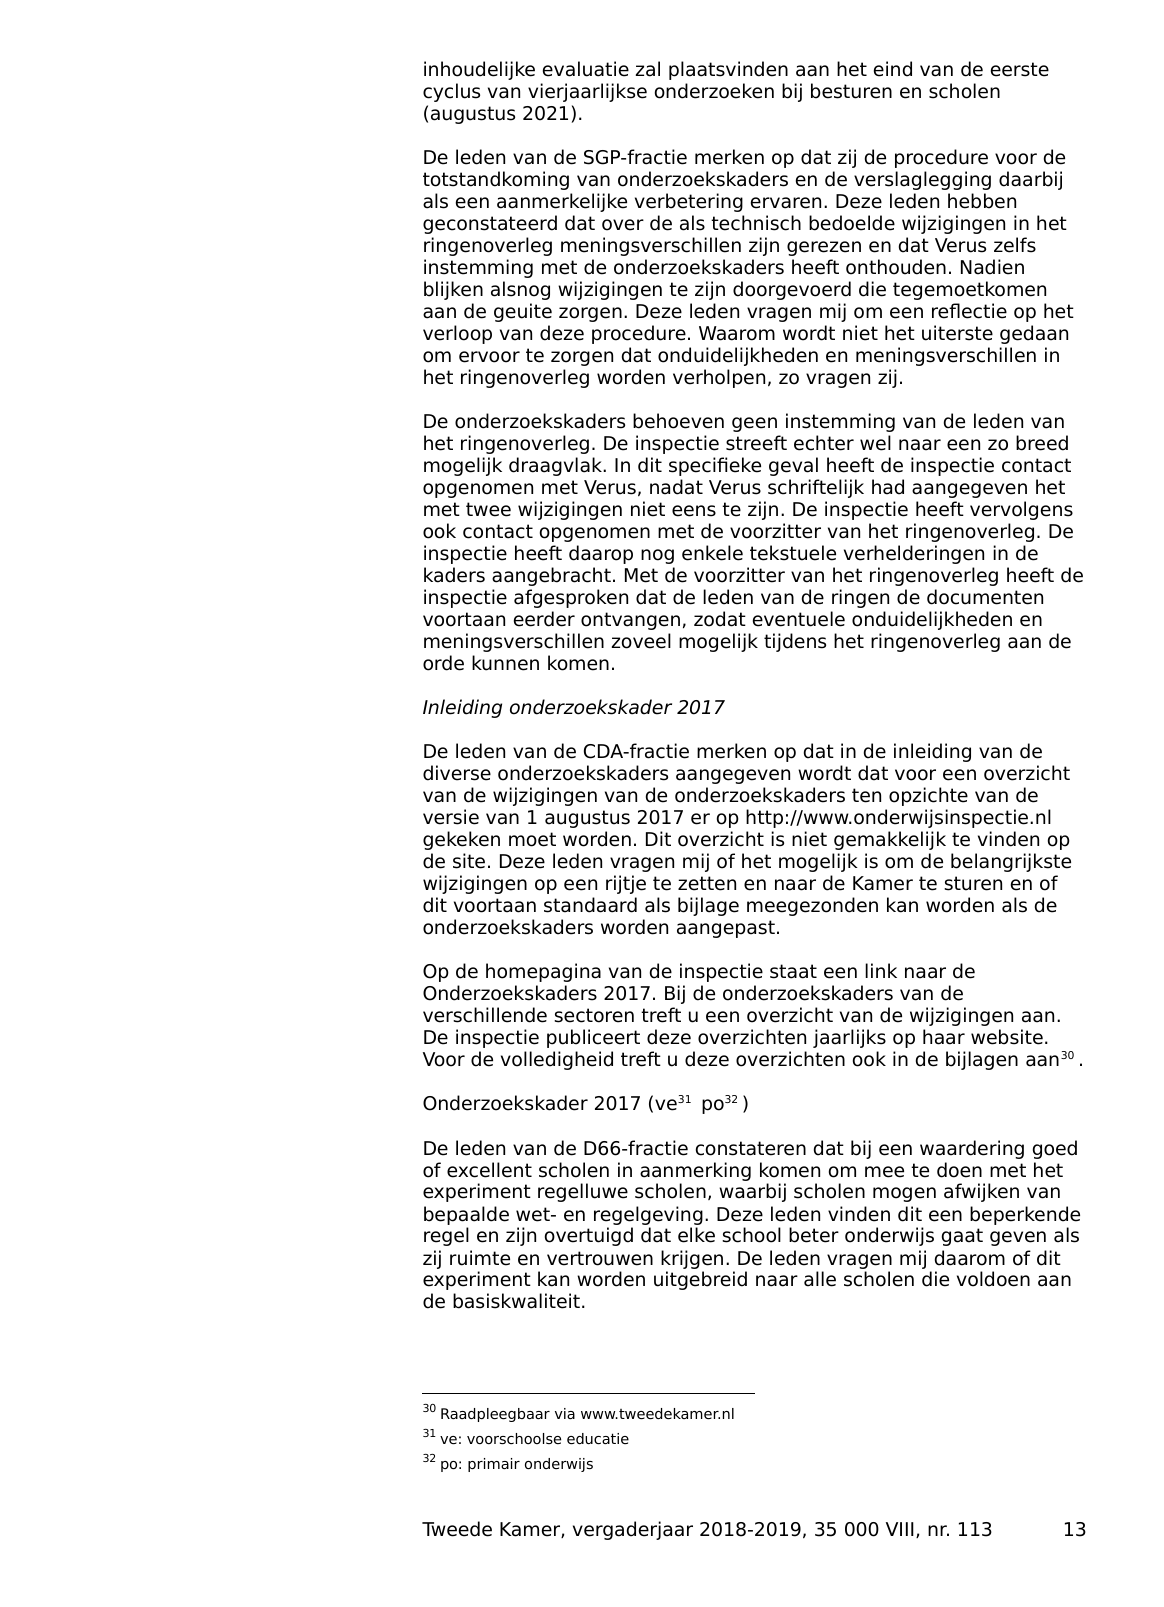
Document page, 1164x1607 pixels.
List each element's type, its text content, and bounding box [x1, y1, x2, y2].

text po: primair onderwijs [422, 1452, 1087, 1474]
text De onderzoekskaders behoeven geen instemming van de leden van het ringenoverleg. De inspectie streeft echter wel naar een zo breed mogelijk draagvlak. In dit specifieke geval heeft de inspectie contact opgenomen met Verus, nadat Verus schriftelijk had aangegeven het met twee wijzigingen niet eens te zijn. De inspectie heeft vervolgens ook contact opgenomen met de voorzitter van het ringenoverleg. De inspectie heeft daarop nog enkele tekstuele verhelderingen in de kaders aangebracht. Met de voorzitter van het ringenoverleg heeft de inspectie afgesproken dat de leden van de ringen de documenten voortaan eerder ontvangen, zodat eventuele onduidelijkheden en meningsverschillen zoveel mogelijk tijdens het ringenoverleg aan de orde kunnen komen. [422, 411, 1087, 675]
text Raadpleegbaar via www.tweedekamer.nl [422, 1402, 1087, 1424]
text inhoudelijke evaluatie zal plaatsvinden aan het eind van de eerste cyclus van vierjaarlijkse onderzoeken bij besturen en scholen (augustus 2021). [422, 59, 1087, 125]
text De leden van de CDA-fractie merken op dat in de inleiding van de diverse onderzoekskaders aangegeven wordt dat voor een overzicht van de wijzigingen van de onderzoekskaders ten opzichte van de versie van 1 augustus 2017 er op http://www.onderwijsinspectie.nl gekeken moet worden. Dit overzicht is niet gemakkelijk te vinden op de site. Deze leden vragen mij of het mogelijk is om de belangrijkste wijzigingen op een rijtje te zetten en naar de Kamer te sturen en of dit voortaan standaard als bijlage meegezonden kan worden als de onderzoekskaders worden aangepast. [422, 741, 1087, 939]
subtitle Inleiding onderzoekskader 2017 [422, 697, 1087, 719]
text De leden van de D66-fractie constateren dat bij een waardering goed of excellent scholen in aanmerking komen om mee te doen met het experiment regelluwe scholen, waarbij scholen mogen afwijken van bepaalde wet- en regelgeving. Deze leden vinden dit een beperkende regel en zijn overtuigd dat elke school beter onderwijs gaat geven als zij ruimte en vertrouwen krijgen. De leden vragen mij daarom of dit experiment kan worden uitgebreid naar alle scholen die voldoen aan de basiskwaliteit. [422, 1137, 1087, 1313]
text ve: voorschoolse educatie [422, 1427, 1087, 1449]
text Op de homepagina van de inspectie staat een link naar de Onderzoekskaders 2017. Bij de onderzoekskaders van de verschillende sectoren treft u een overzicht van de wijzigingen aan. De inspectie publiceert deze overzichten jaarlijks op haar website. Voor de volledigheid treft u deze overzichten ook in de bijlagen aan. [422, 961, 1087, 1071]
text De leden van de SGP-fractie merken op dat zij de procedure voor de totstandkoming van onderzoekskaders en de verslaglegging daarbij als een aanmerkelijke verbetering ervaren. Deze leden hebben geconstateerd dat over de als technisch bedoelde wijzigingen in het ringenoverleg meningsverschillen zijn gerezen en dat Verus zelfs instemming met de onderzoekskaders heeft onthouden. Nadien blijken alsnog wijzigingen te zijn doorgevoerd die tegemoetkomen aan de geuite zorgen. Deze leden vragen mij om een reflectie op het verloop van deze procedure. Waarom wordt niet het uiterste gedaan om ervoor te zorgen dat onduidelijkheden en meningsverschillen in het ringenoverleg worden verholpen, zo vragen zij. [422, 147, 1087, 389]
subtitle Onderzoekskader 2017 (ve po) [422, 1093, 1087, 1115]
